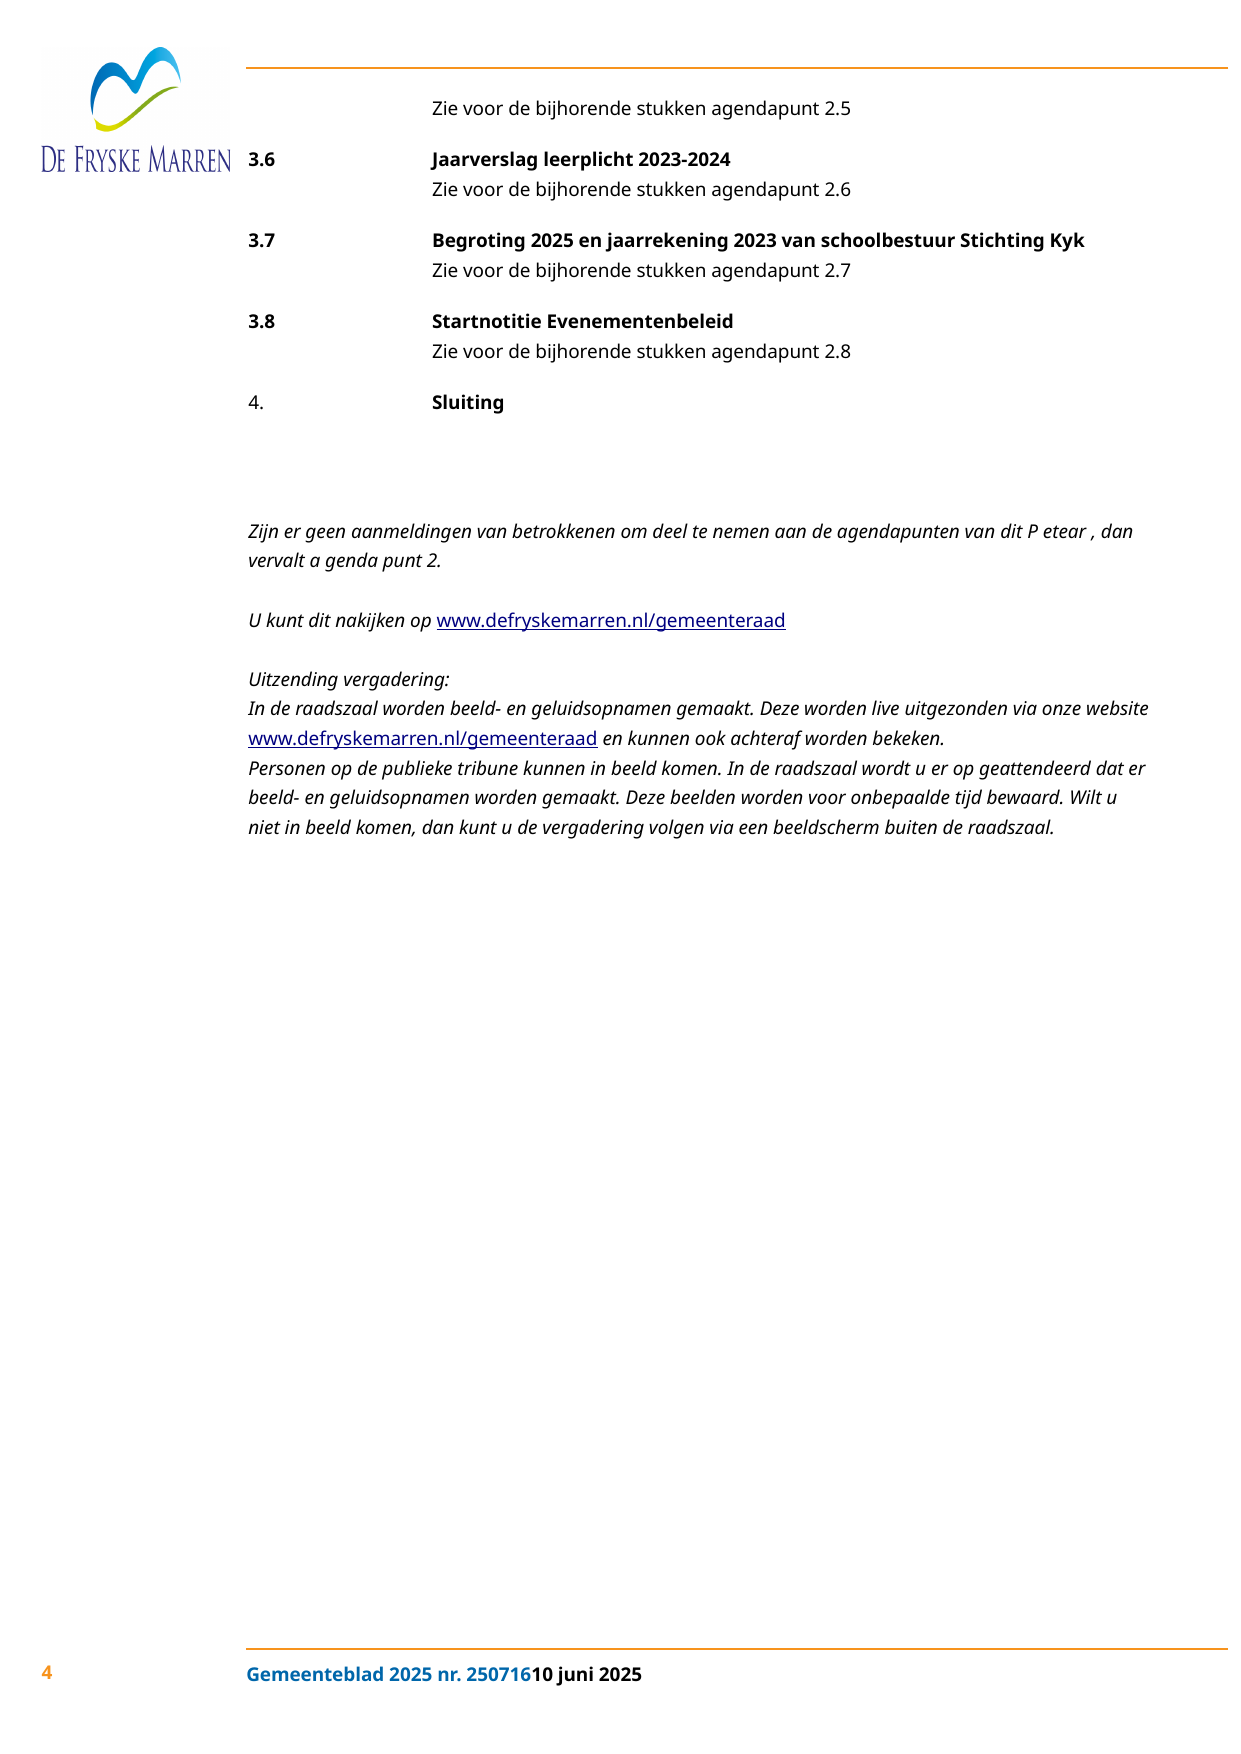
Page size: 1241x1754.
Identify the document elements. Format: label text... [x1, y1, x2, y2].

table_cell [432, 364, 1152, 389]
table_cell 3.8 [248, 308, 432, 364]
table_cell [248, 283, 432, 308]
table_cell [248, 441, 432, 467]
table_cell Begroting 2025 en jaarrekening 2023 van schoolbestuur Stichting Kyk Zie voor de bijhorende stukken agendapunt 2.7 [432, 227, 1152, 283]
table_cell Zijn er geen aanmeldingen van betrokkenen om deel te nemen aan de agendapunten van dit P etear , dan vervalt a genda punt 2. U kunt dit nakijken op www.defryskemarren.nl/gemeenteraad Uitzending vergadering: In de raadszaal worden beeld- en geluidsopnamen gemaakt. Deze worden live uitgezonden via onze website www.defryskemarren.nl/gemeenteraad en kunnen ook achteraf worden bekeken. Personen op de publieke tribune kunnen in beeld komen. In de raadszaal wordt u er op geattendeerd dat er beeld- en geluidsopnamen worden gemaakt. Deze beelden worden voor onbepaalde tijd bewaard. Wilt u niet in beeld komen, dan kunt u de vergadering volgen via een beeldscherm buiten de raadszaal. [248, 518, 1152, 839]
table_cell [432, 441, 1152, 467]
table_cell [432, 283, 1152, 308]
table_cell [432, 121, 1152, 146]
table_cell 3.7 [248, 227, 432, 283]
table_cell [432, 202, 1152, 227]
table_cell [248, 364, 432, 389]
table_cell Jaarverslag leerplicht 2023-2024 Zie voor de bijhorende stukken agendapunt 2.6 [432, 146, 1152, 202]
picture [41, 47, 231, 172]
table_cell [248, 467, 432, 492]
table_cell Zie voor de bijhorende stukken agendapunt 2.5 [432, 95, 1152, 121]
table_cell [248, 492, 432, 518]
table_cell Startnotitie Evenementenbeleid Zie voor de bijhorende stukken agendapunt 2.8 [432, 308, 1152, 364]
table_cell [432, 415, 1152, 441]
table_cell [432, 492, 1152, 518]
table_cell [432, 467, 1152, 492]
table_cell [248, 389, 432, 415]
table_cell [248, 95, 432, 121]
table_cell [248, 415, 432, 441]
table_cell 3.6 [248, 146, 432, 202]
table_cell Sluiting [432, 389, 1152, 415]
table_cell [248, 121, 432, 146]
table_cell [248, 202, 432, 227]
